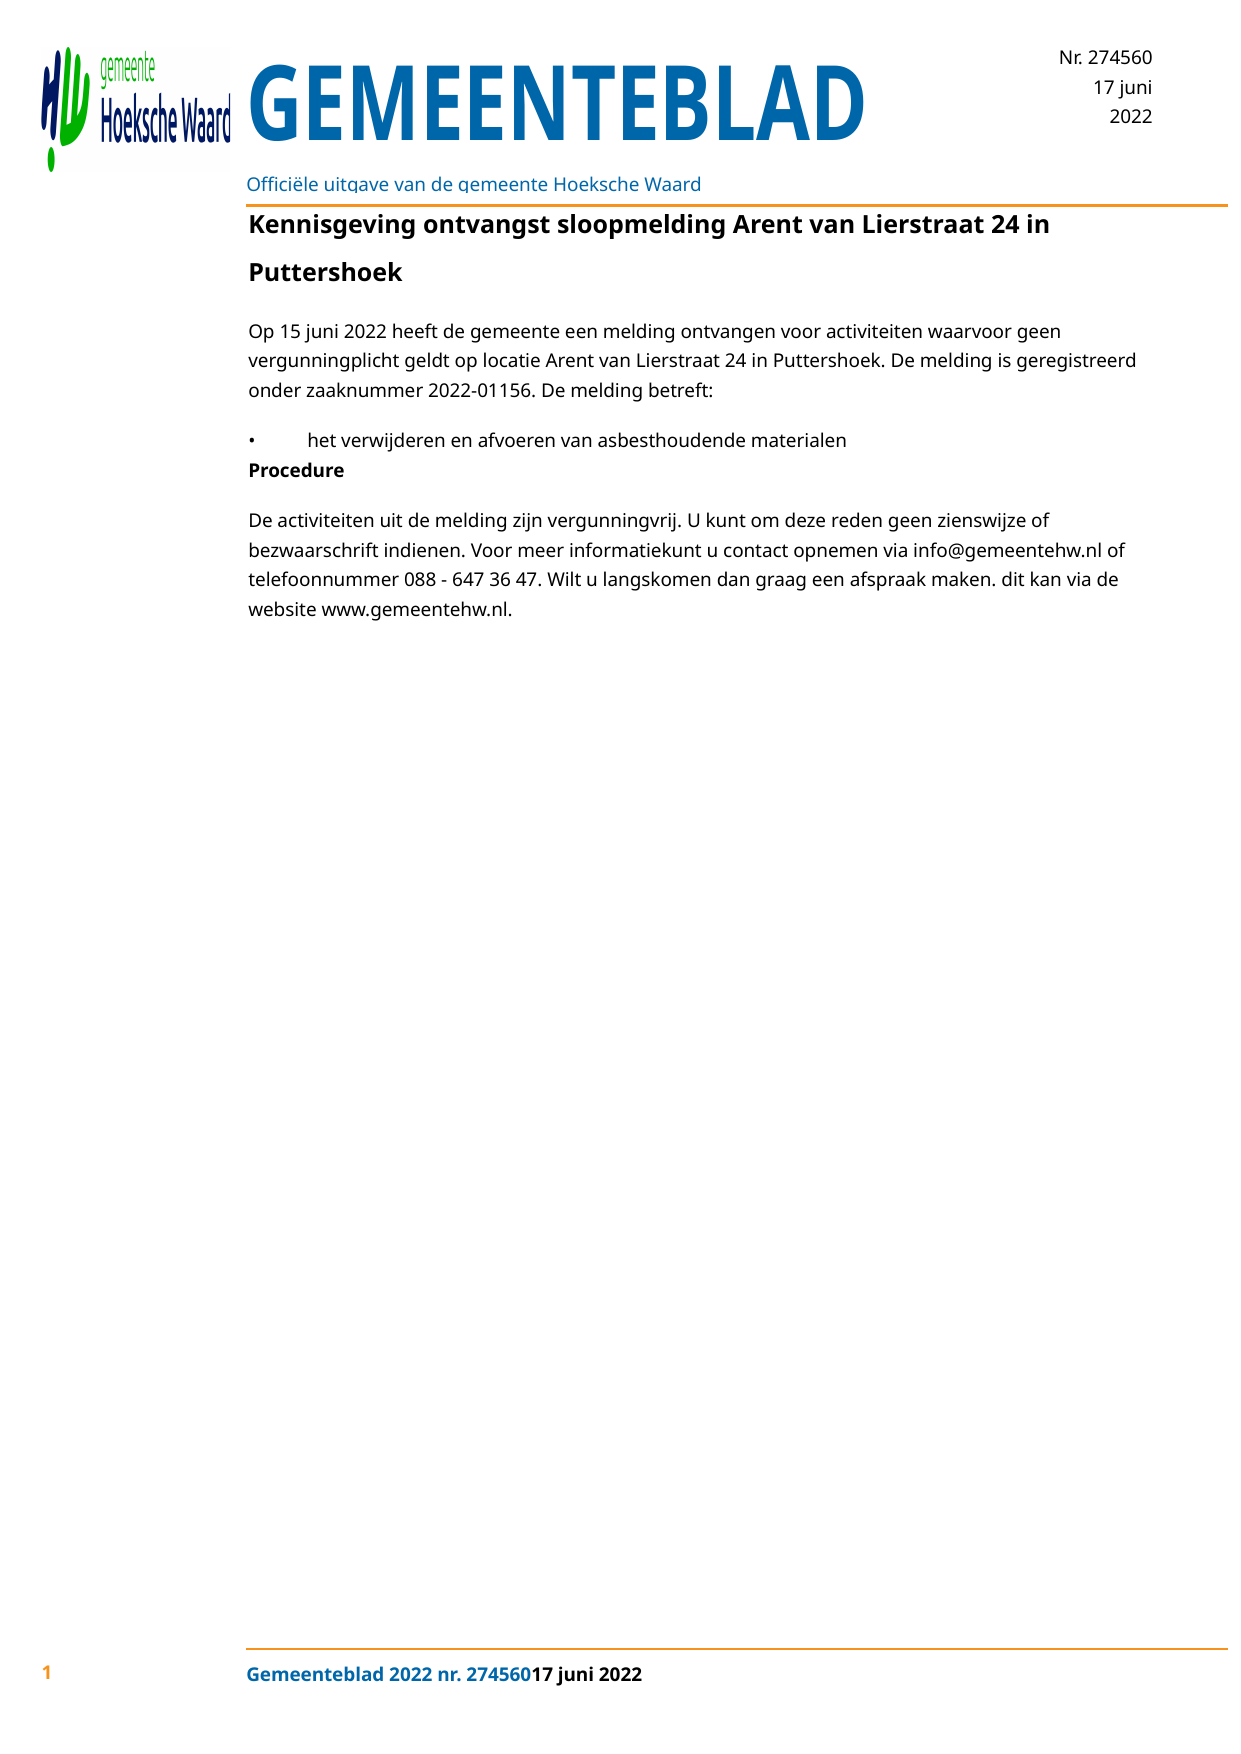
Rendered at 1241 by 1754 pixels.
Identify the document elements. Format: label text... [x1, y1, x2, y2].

text Op 15 juni 2022 heeft de gemeente een melding ontvangen voor activiteiten waarvoor geen vergunningplicht geldt op locatie Arent van Lierstraat 24 in Puttershoek. De melding is geregistreerd onder zaaknummer 2022-01156. De melding betreft: [248, 318, 1152, 403]
list het verwijderen en afvoeren van asbesthoudende materialen [248, 427, 1152, 453]
picture [41, 47, 231, 172]
text Procedure [248, 457, 1152, 483]
text Kennisgeving ontvangst sloopmelding Arent van Lierstraat 24 in Puttershoek [248, 207, 1152, 288]
text De activiteiten uit de melding zijn vergunningvrij. U kunt om deze reden geen zienswijze of bezwaarschrift indienen. Voor meer informatiekunt u contact opnemen via info@gemeentehw.nl of telefoonnummer 088 - 647 36 47. Wilt u langskomen dan graag een afspraak maken. dit kan via de website www.gemeentehw.nl. [248, 507, 1152, 622]
